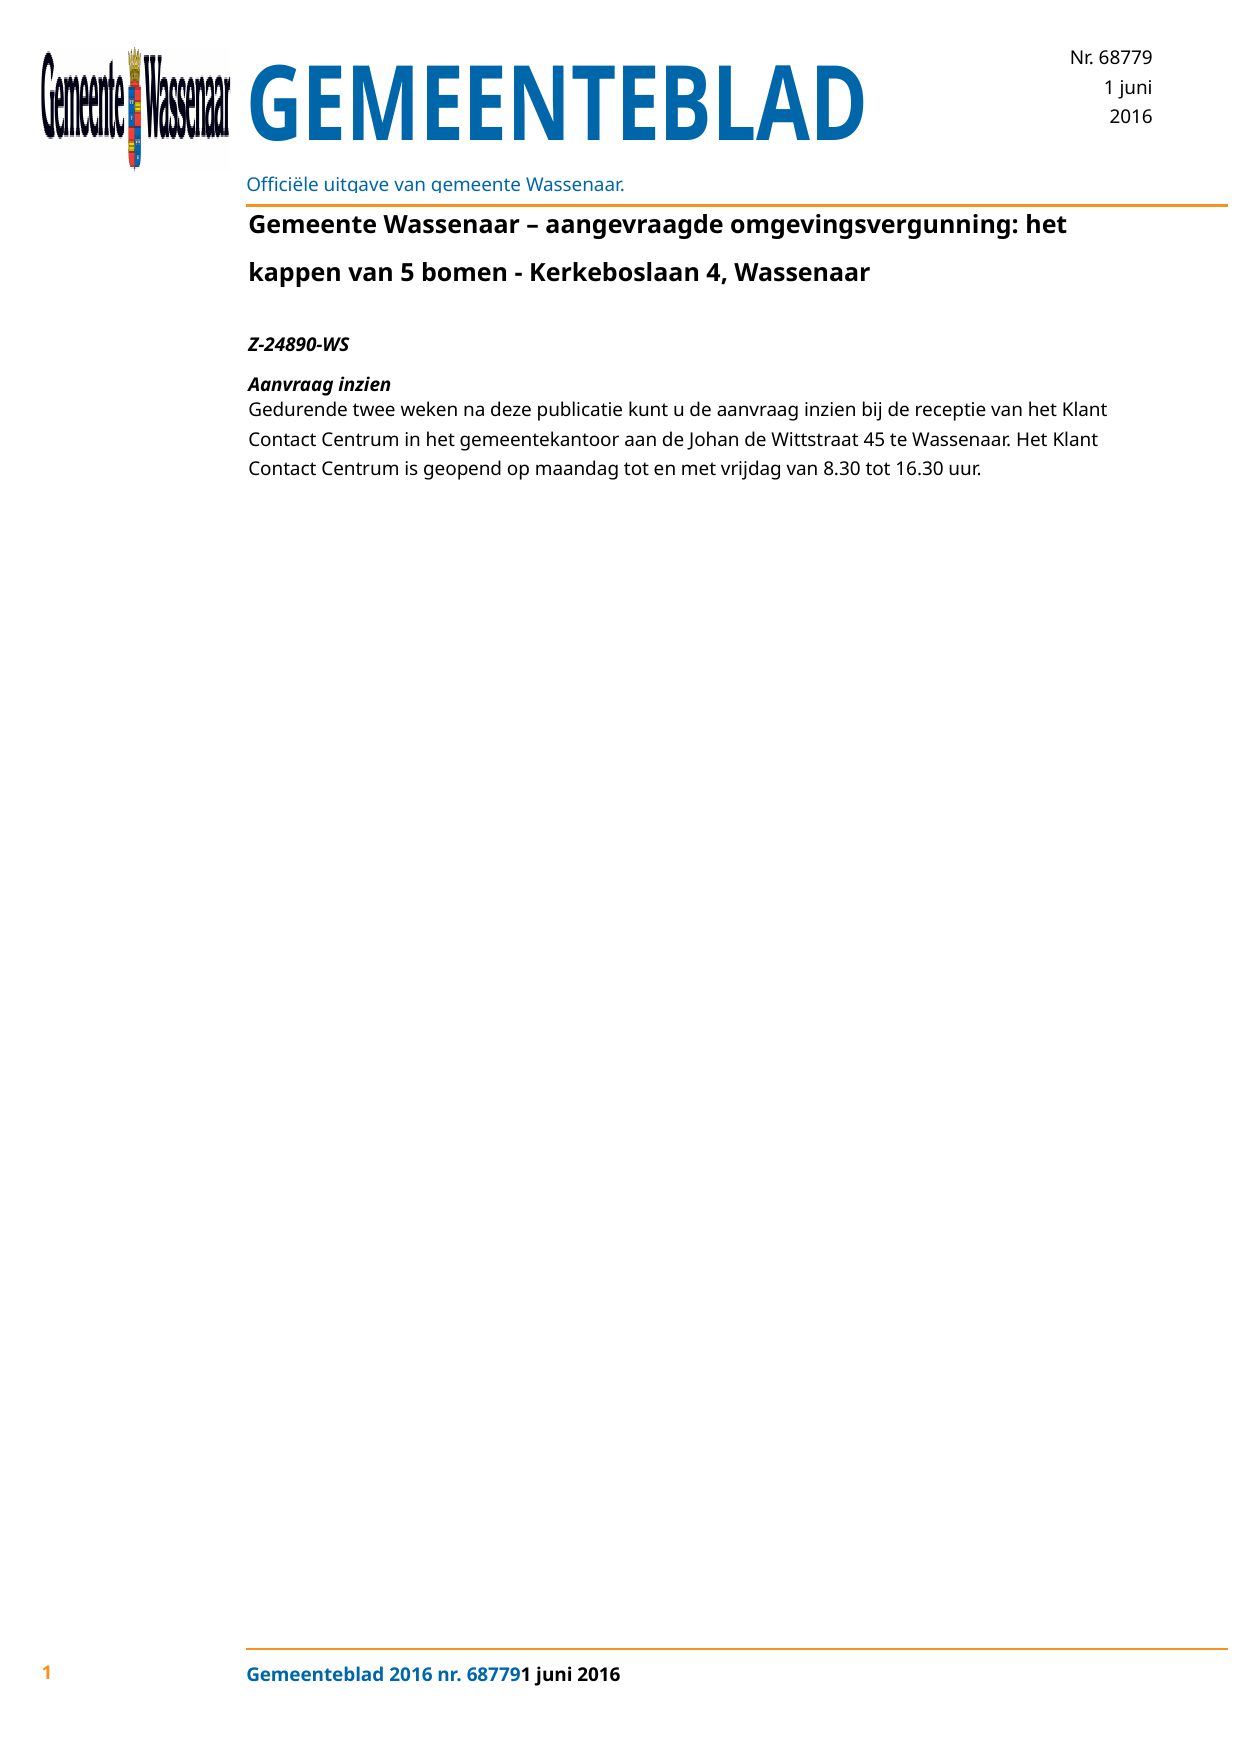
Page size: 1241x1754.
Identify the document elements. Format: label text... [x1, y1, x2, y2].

text Aanvraag inzien [248, 371, 1152, 396]
text Gemeente Wassenaar – aangevraagde omgevingsvergunning: het kappen van 5 bomen - Kerkeboslaan 4, Wassenaar [248, 207, 1152, 288]
text Z-24890-WS [248, 331, 1152, 357]
text Gedurende twee weken na deze publicatie kunt u de aanvraag inzien bij de receptie van het Klant Contact Centrum in het gemeentekantoor aan de Johan de Wittstraat 45 te Wassenaar. Het Klant Contact Centrum is geopend op maandag tot en met vrijdag van 8.30 tot 16.30 uur. [248, 396, 1152, 481]
picture [41, 47, 231, 172]
